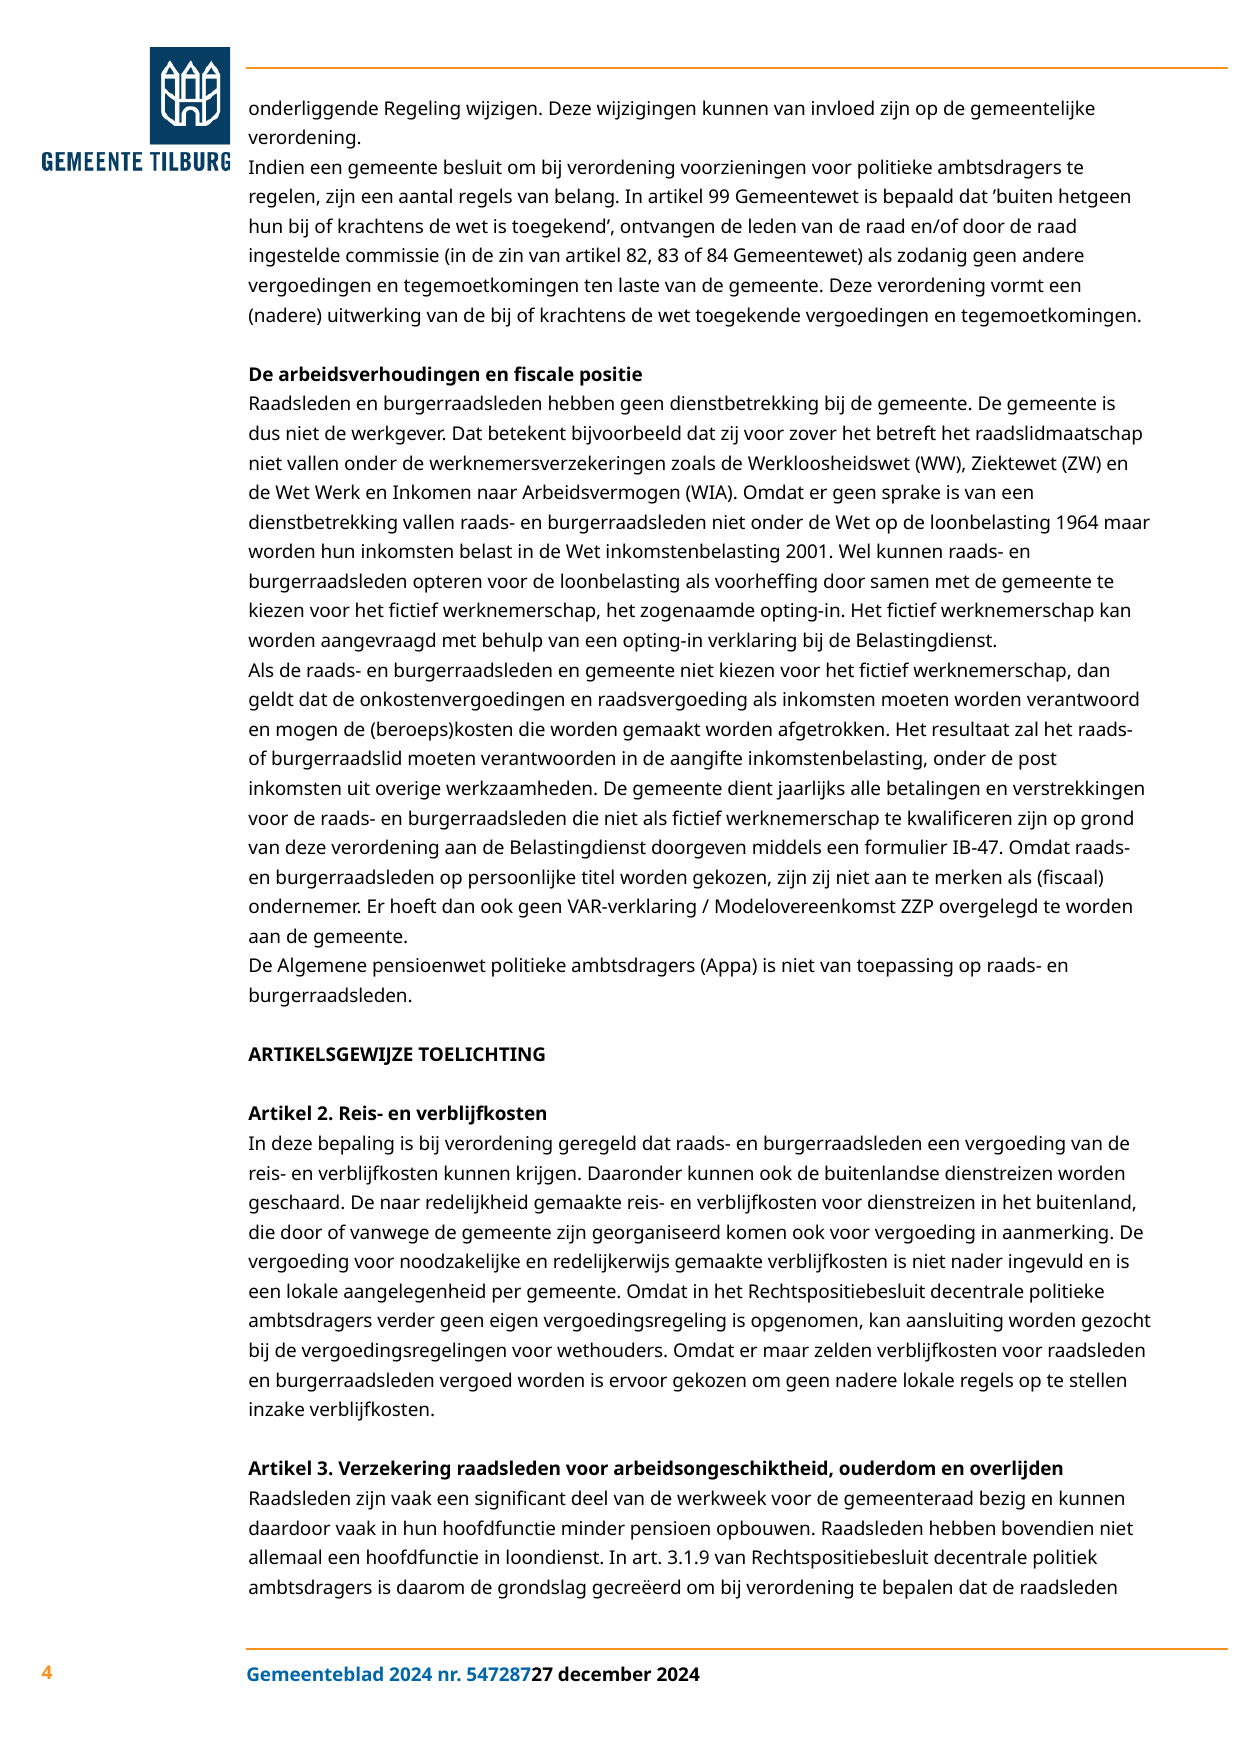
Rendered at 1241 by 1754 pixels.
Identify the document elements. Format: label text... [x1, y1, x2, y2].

text Als de raads- en burgerraadsleden en gemeente niet kiezen voor het fictief werknemerschap, dan geldt dat de onkostenvergoedingen en raadsvergoeding als inkomsten moeten worden verantwoord en mogen de (beroeps)kosten die worden gemaakt worden afgetrokken. Het resultaat zal het raads- of burgerraadslid moeten verantwoorden in de aangifte inkomstenbelasting, onder de post inkomsten uit overige werkzaamheden. De gemeente dient jaarlijks alle betalingen en verstrekkingen voor de raads- en burgerraadsleden die niet als fictief werknemerschap te kwalificeren zijn op grond van deze verordening aan de Belastingdienst doorgeven middels een formulier IB-47. Omdat raads- en burgerraadsleden op persoonlijke titel worden gekozen, zijn zij niet aan te merken als (fiscaal) ondernemer. Er hoeft dan ook geen VAR-verklaring / Modelovereenkomst ZZP overgelegd te worden aan de gemeente. [248, 657, 1152, 949]
text De Algemene pensioenwet politieke ambtsdragers (Appa) is niet van toepassing op raads- en burgerraadsleden. [248, 953, 1152, 1008]
text De arbeidsverhoudingen en fiscale positie [248, 361, 1152, 387]
text Raadsleden en burgerraadsleden hebben geen dienstbetrekking bij de gemeente. De gemeente is dus niet de werkgever. Dat betekent bijvoorbeeld dat zij voor zover het betreft het raadslidmaatschap niet vallen onder de werknemersverzekeringen zoals de Werkloosheidswet (WW), Ziektewet (ZW) en de Wet Werk en Inkomen naar Arbeidsvermogen (WIA). Omdat er geen sprake is van een dienstbetrekking vallen raads- en burgerraadsleden niet onder de Wet op de loonbelasting 1964 maar worden hun inkomsten belast in de Wet inkomstenbelasting 2001. Wel kunnen raads- en burgerraadsleden opteren voor de loonbelasting als voorheffing door samen met de gemeente te kiezen voor het fictief werknemerschap, het zogenaamde opting-in. Het fictief werknemerschap kan worden aangevraagd met behulp van een opting-in verklaring bij de Belastingdienst. [248, 391, 1152, 653]
text onderliggende Regeling wijzigen. Deze wijzigingen kunnen van invloed zijn op de gemeentelijke verordening. [248, 95, 1152, 150]
text Indien een gemeente besluit om bij verordening voorzieningen voor politieke ambtsdragers te regelen, zijn een aantal regels van belang. In artikel 99 Gemeentewet is bepaald dat ’buiten hetgeen hun bij of krachtens de wet is toegekend’, ontvangen de leden van de raad en/of door de raad ingestelde commissie (in de zin van artikel 82, 83 of 84 Gemeentewet) als zodanig geen andere vergoedingen en tegemoetkomingen ten laste van de gemeente. Deze verordening vormt een (nadere) uitwerking van de bij of krachtens de wet toegekende vergoedingen en tegemoetkomingen. [248, 154, 1152, 328]
text Artikel 2. Reis- en verblijfkosten [248, 1101, 1152, 1126]
text Raadsleden zijn vaak een significant deel van de werkweek voor de gemeenteraad bezig en kunnen daardoor vaak in hun hoofdfunctie minder pensioen opbouwen. Raadsleden hebben bovendien niet allemaal een hoofdfunctie in loondienst. In art. 3.1.9 van Rechtspositiebesluit decentrale politiek ambtsdragers is daarom de grondslag gecreëerd om bij verordening te bepalen dat de raadsleden [248, 1485, 1152, 1600]
picture [41, 47, 231, 172]
text Artikel 3. Verzekering raadsleden voor arbeidsongeschiktheid, ouderdom en overlijden [248, 1456, 1152, 1481]
text In deze bepaling is bij verordening geregeld dat raads- en burgerraadsleden een vergoeding van de reis- en verblijfkosten kunnen krijgen. Daaronder kunnen ook de buitenlandse dienstreizen worden geschaard. De naar redelijkheid gemaakte reis- en verblijfkosten voor dienstreizen in het buitenland, die door of vanwege de gemeente zijn georganiseerd komen ook voor vergoeding in aanmerking. De vergoeding voor noodzakelijke en redelijkerwijs gemaakte verblijfkosten is niet nader ingevuld en is een lokale aangelegenheid per gemeente. Omdat in het Rechtspositiebesluit decentrale politieke ambtsdragers verder geen eigen vergoedingsregeling is opgenomen, kan aansluiting worden gezocht bij de vergoedingsregelingen voor wethouders. Omdat er maar zelden verblijfkosten voor raadsleden en burgerraadsleden vergoed worden is ervoor gekozen om geen nadere lokale regels op te stellen inzake verblijfkosten. [248, 1130, 1152, 1422]
text ARTIKELSGEWIJZE TOELICHTING [248, 1041, 1152, 1067]
